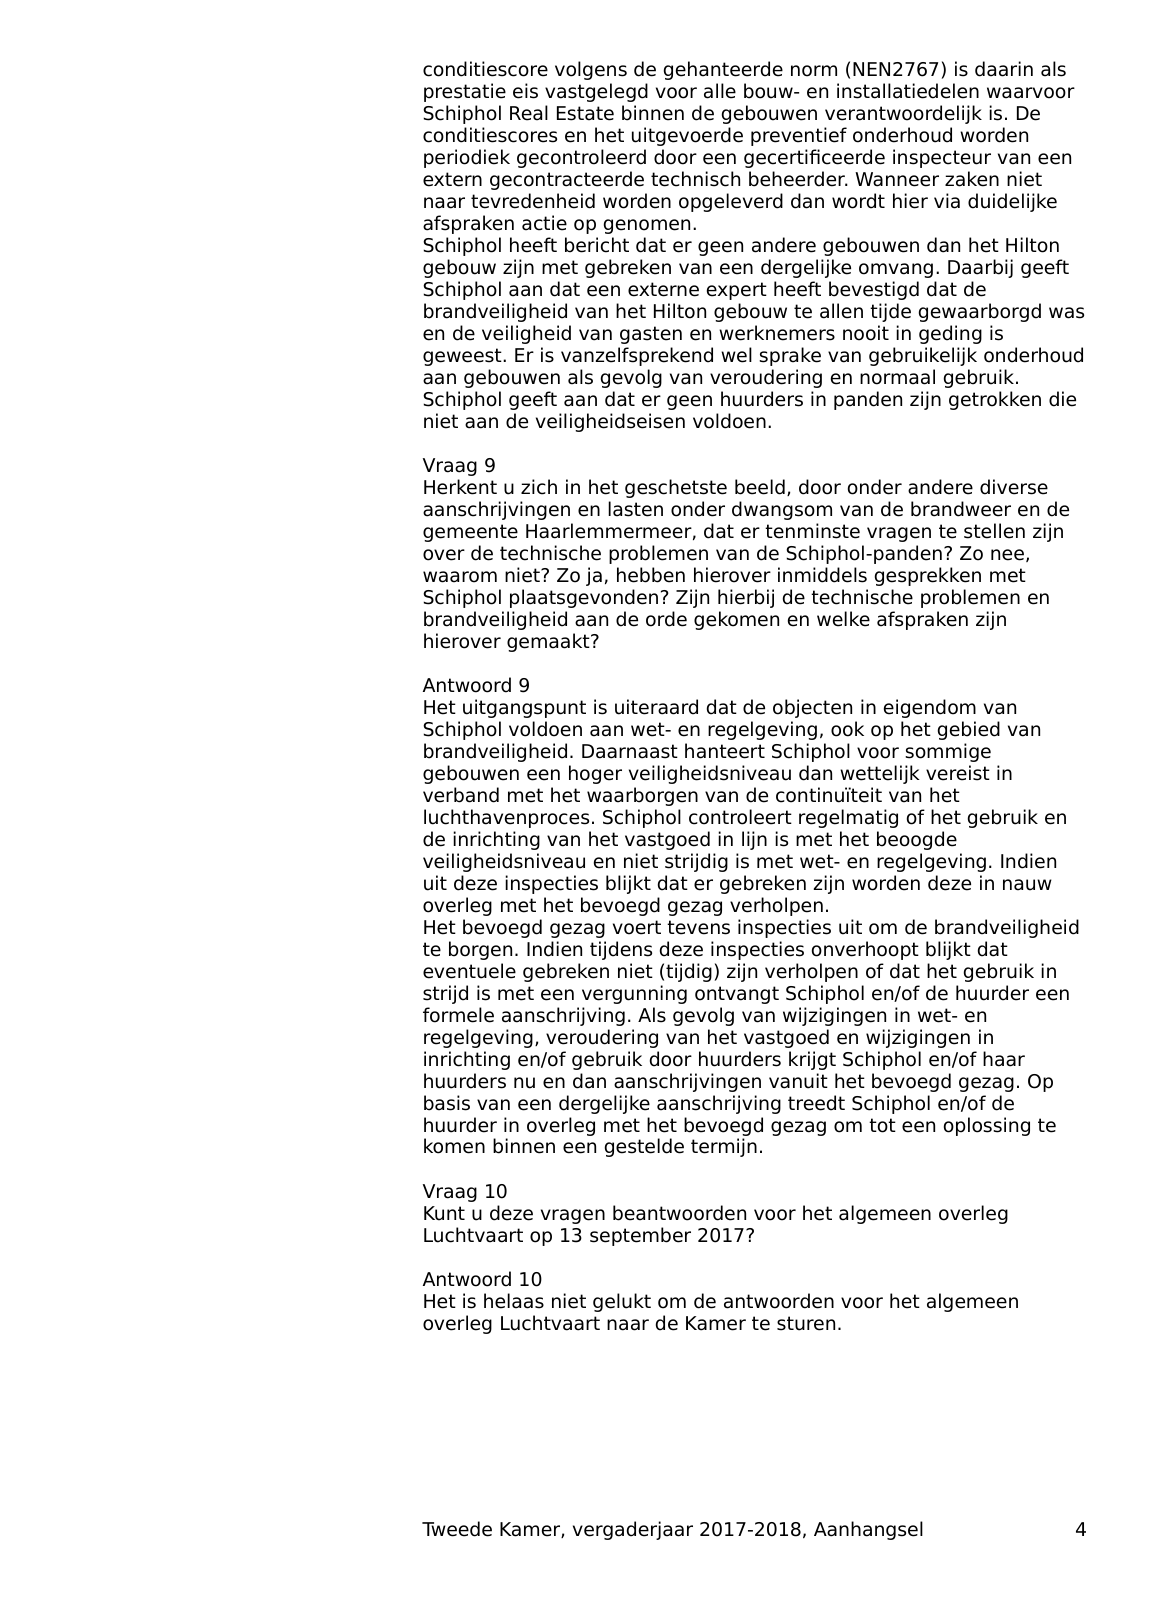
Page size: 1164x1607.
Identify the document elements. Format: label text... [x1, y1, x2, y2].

text Herkent u zich in het geschetste beeld, door onder andere diverse aanschrijvingen en lasten onder dwangsom van de brandweer en de gemeente Haarlemmermeer, dat er tenminste vragen te stellen zijn over de technische problemen van de Schiphol-panden? Zo nee, waarom niet? Zo ja, hebben hierover inmiddels gesprekken met Schiphol plaatsgevonden? Zijn hierbij de technische problemen en brandveiligheid aan de orde gekomen en welke afspraken zijn hierover gemaakt? [422, 477, 1087, 653]
text Kunt u deze vragen beantwoorden voor het algemeen overleg Luchtvaart op 13 september 2017? [422, 1203, 1087, 1247]
text Antwoord 10 [422, 1269, 1087, 1291]
text Het uitgangspunt is uiteraard dat de objecten in eigendom van Schiphol voldoen aan wet- en regelgeving, ook op het gebied van brandveiligheid. Daarnaast hanteert Schiphol voor sommige gebouwen een hoger veiligheidsniveau dan wettelijk vereist in verband met het waarborgen van de continuïteit van het luchthavenproces. Schiphol controleert regelmatig of het gebruik en de inrichting van het vastgoed in lijn is met het beoogde veiligheidsniveau en niet strijdig is met wet- en regelgeving. Indien uit deze inspecties blijkt dat er gebreken zijn worden deze in nauw overleg met het bevoegd gezag verholpen. [422, 697, 1087, 917]
text Het bevoegd gezag voert tevens inspecties uit om de brandveiligheid te borgen. Indien tijdens deze inspecties onverhoopt blijkt dat eventuele gebreken niet (tijdig) zijn verholpen of dat het gebruik in strijd is met een vergunning ontvangt Schiphol en/of de huurder een formele aanschrijving. Als gevolg van wijzigingen in wet- en regelgeving, veroudering van het vastgoed en wijzigingen in inrichting en/of gebruik door huurders krijgt Schiphol en/of haar huurders nu en dan aanschrijvingen vanuit het bevoegd gezag. Op basis van een dergelijke aanschrijving treedt Schiphol en/of de huurder in overleg met het bevoegd gezag om tot een oplossing te komen binnen een gestelde termijn. [422, 917, 1087, 1158]
text conditiescore volgens de gehanteerde norm (NEN2767) is daarin als prestatie eis vastgelegd voor alle bouw- en installatiedelen waarvoor Schiphol Real Estate binnen de gebouwen verantwoordelijk is. De conditiescores en het uitgevoerde preventief onderhoud worden periodiek gecontroleerd door een gecertificeerde inspecteur van een extern gecontracteerde technisch beheerder. Wanneer zaken niet naar tevredenheid worden opgeleverd dan wordt hier via duidelijke afspraken actie op genomen. [422, 59, 1087, 235]
text Schiphol heeft bericht dat er geen andere gebouwen dan het Hilton gebouw zijn met gebreken van een dergelijke omvang. Daarbij geeft Schiphol aan dat een externe expert heeft bevestigd dat de brandveiligheid van het Hilton gebouw te allen tijde gewaarborgd was en de veiligheid van gasten en werknemers nooit in geding is geweest. Er is vanzelfsprekend wel sprake van gebruikelijk onderhoud aan gebouwen als gevolg van veroudering en normaal gebruik. Schiphol geeft aan dat er geen huurders in panden zijn getrokken die niet aan de veiligheidseisen voldoen. [422, 235, 1087, 433]
text Antwoord 9 [422, 675, 1087, 697]
text Vraag 9 [422, 455, 1087, 477]
text Vraag 10 [422, 1181, 1087, 1203]
text Het is helaas niet gelukt om de antwoorden voor het algemeen overleg Luchtvaart naar de Kamer te sturen. [422, 1291, 1087, 1335]
